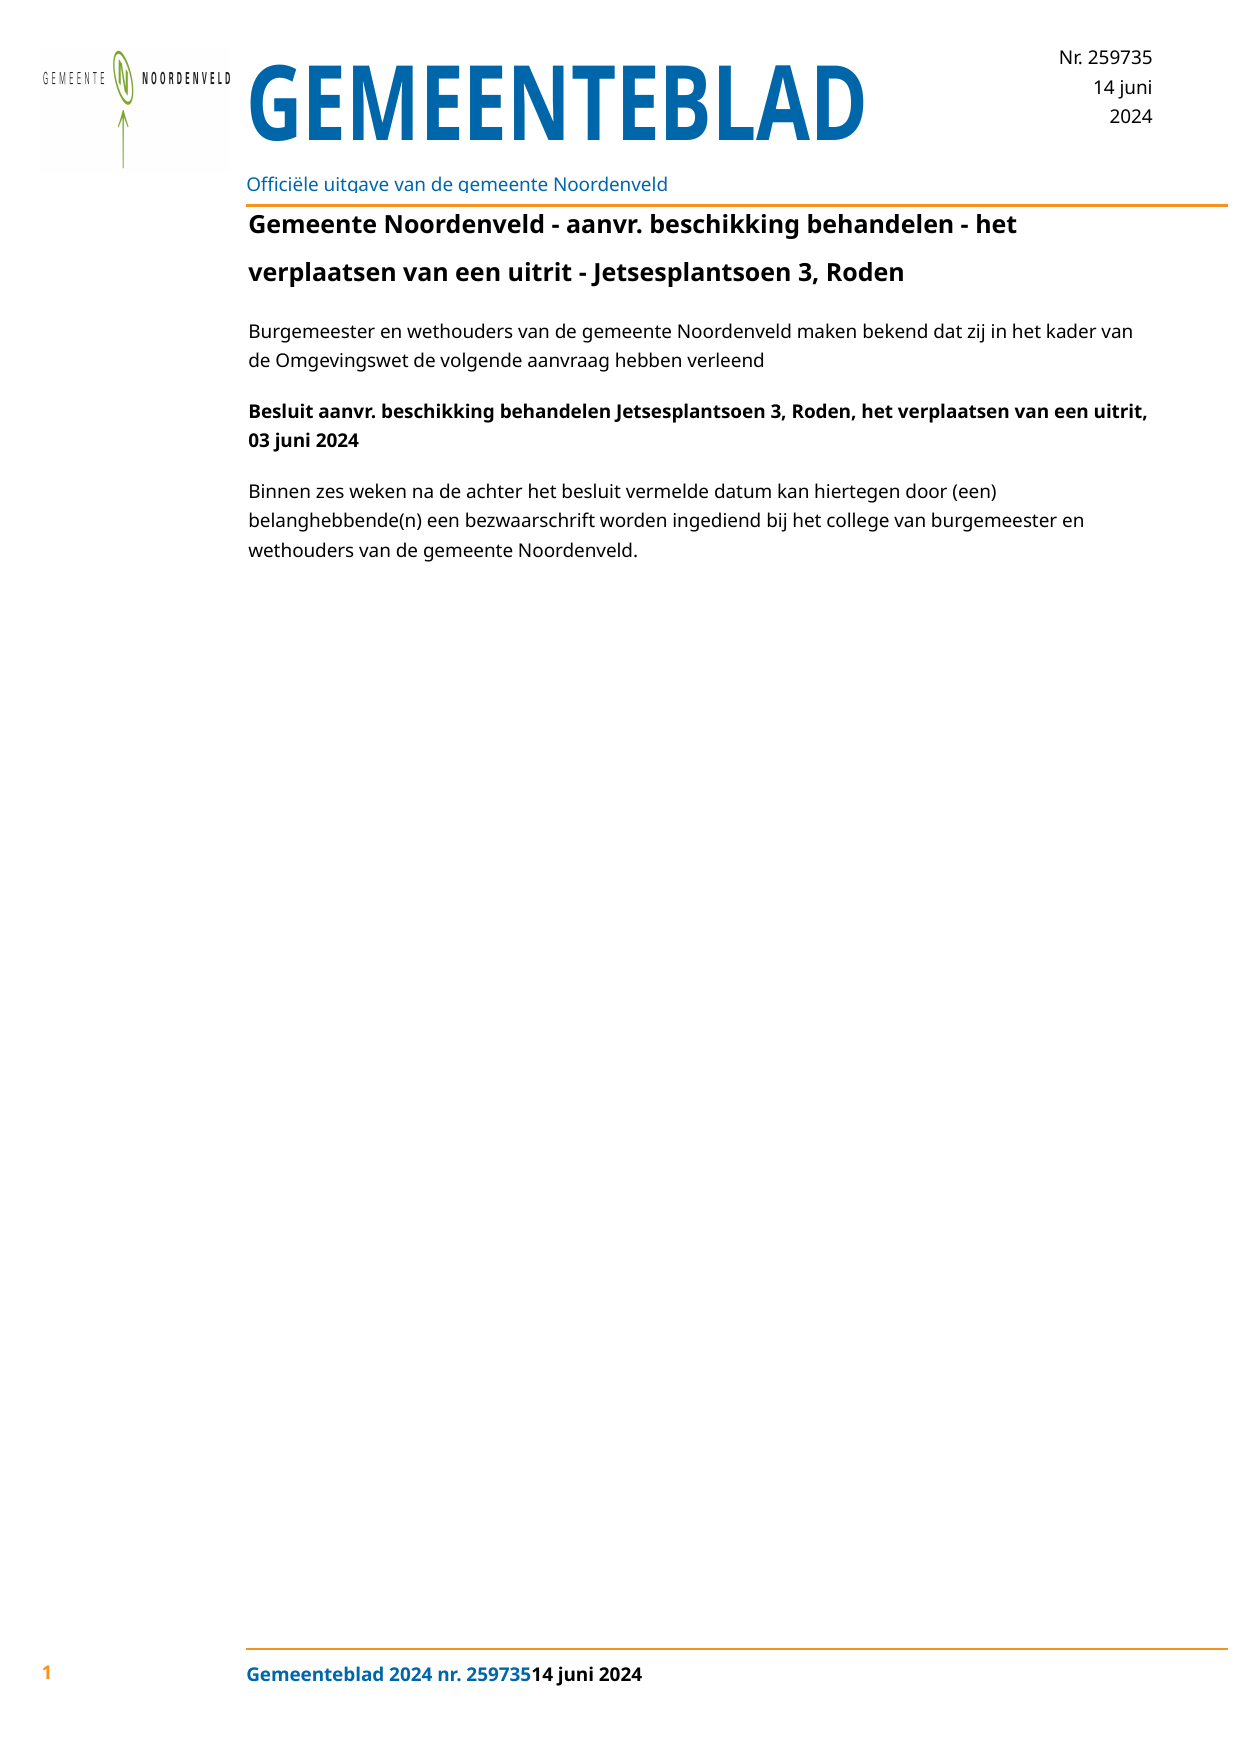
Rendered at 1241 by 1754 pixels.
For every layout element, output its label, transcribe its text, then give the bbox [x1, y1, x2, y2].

text Binnen zes weken na de achter het besluit vermelde datum kan hiertegen door (een) belanghebbende(n) een bezwaarschrift worden ingediend bij het college van burgemeester en wethouders van de gemeente Noordenveld. [248, 478, 1152, 563]
text Gemeente Noordenveld - aanvr. beschikking behandelen - het verplaatsen van een uitrit - Jetsesplantsoen 3, Roden [248, 207, 1152, 288]
text Burgemeester en wethouders van de gemeente Noordenveld maken bekend dat zij in het kader van de Omgevingswet de volgende aanvraag hebben verleend [248, 318, 1152, 373]
picture [41, 47, 231, 172]
text Besluit aanvr. beschikking behandelen Jetsesplantsoen 3, Roden, het verplaatsen van een uitrit, 03 juni 2024 [248, 398, 1152, 453]
